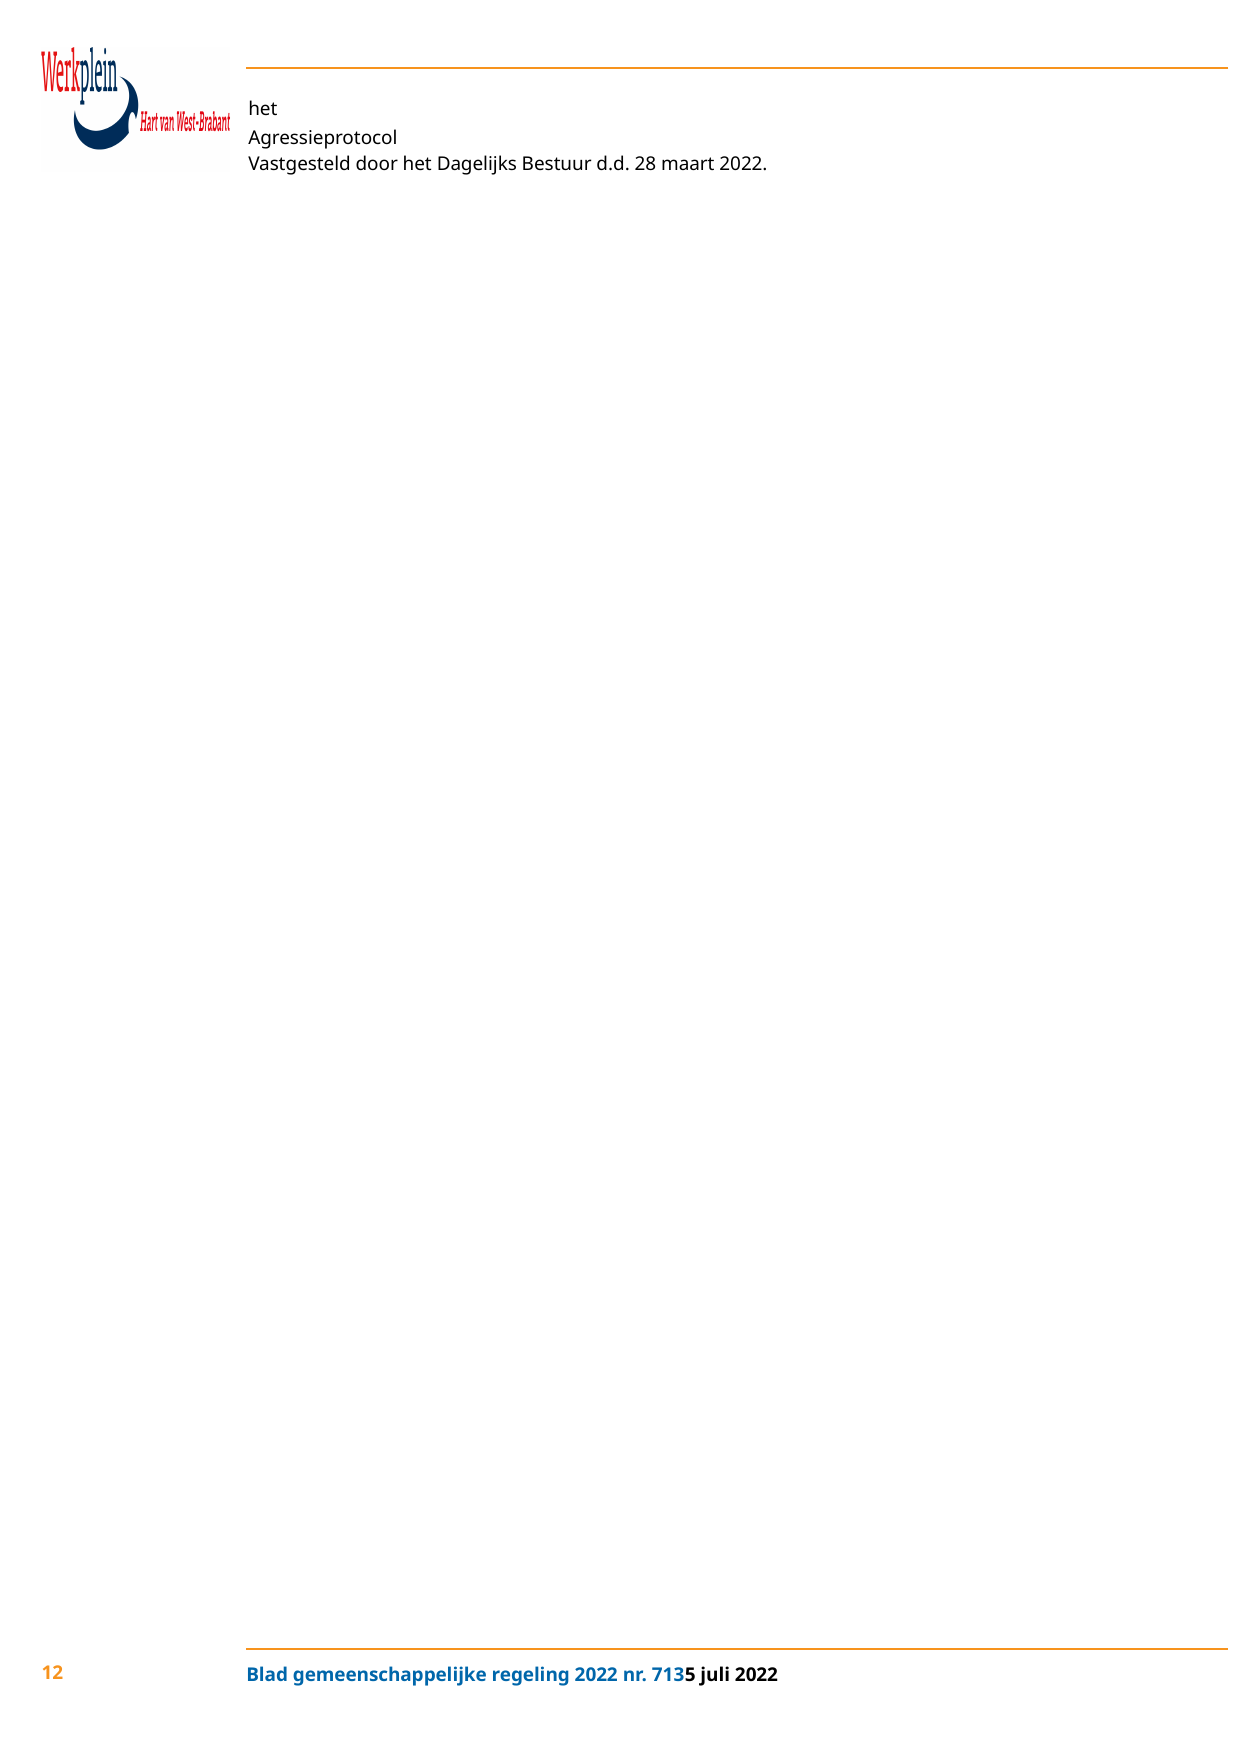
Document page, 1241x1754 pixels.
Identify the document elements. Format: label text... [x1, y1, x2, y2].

table_cell [700, 95, 850, 150]
table_cell het Agressieprotocol [248, 95, 398, 150]
table_cell [549, 95, 700, 150]
table_cell [399, 95, 549, 150]
table_cell [850, 95, 1001, 150]
table_cell Vastgesteld door het Dagelijks Bestuur d.d. 28 maart 2022. [248, 150, 1152, 176]
picture [41, 47, 231, 172]
table_cell [1001, 95, 1152, 150]
